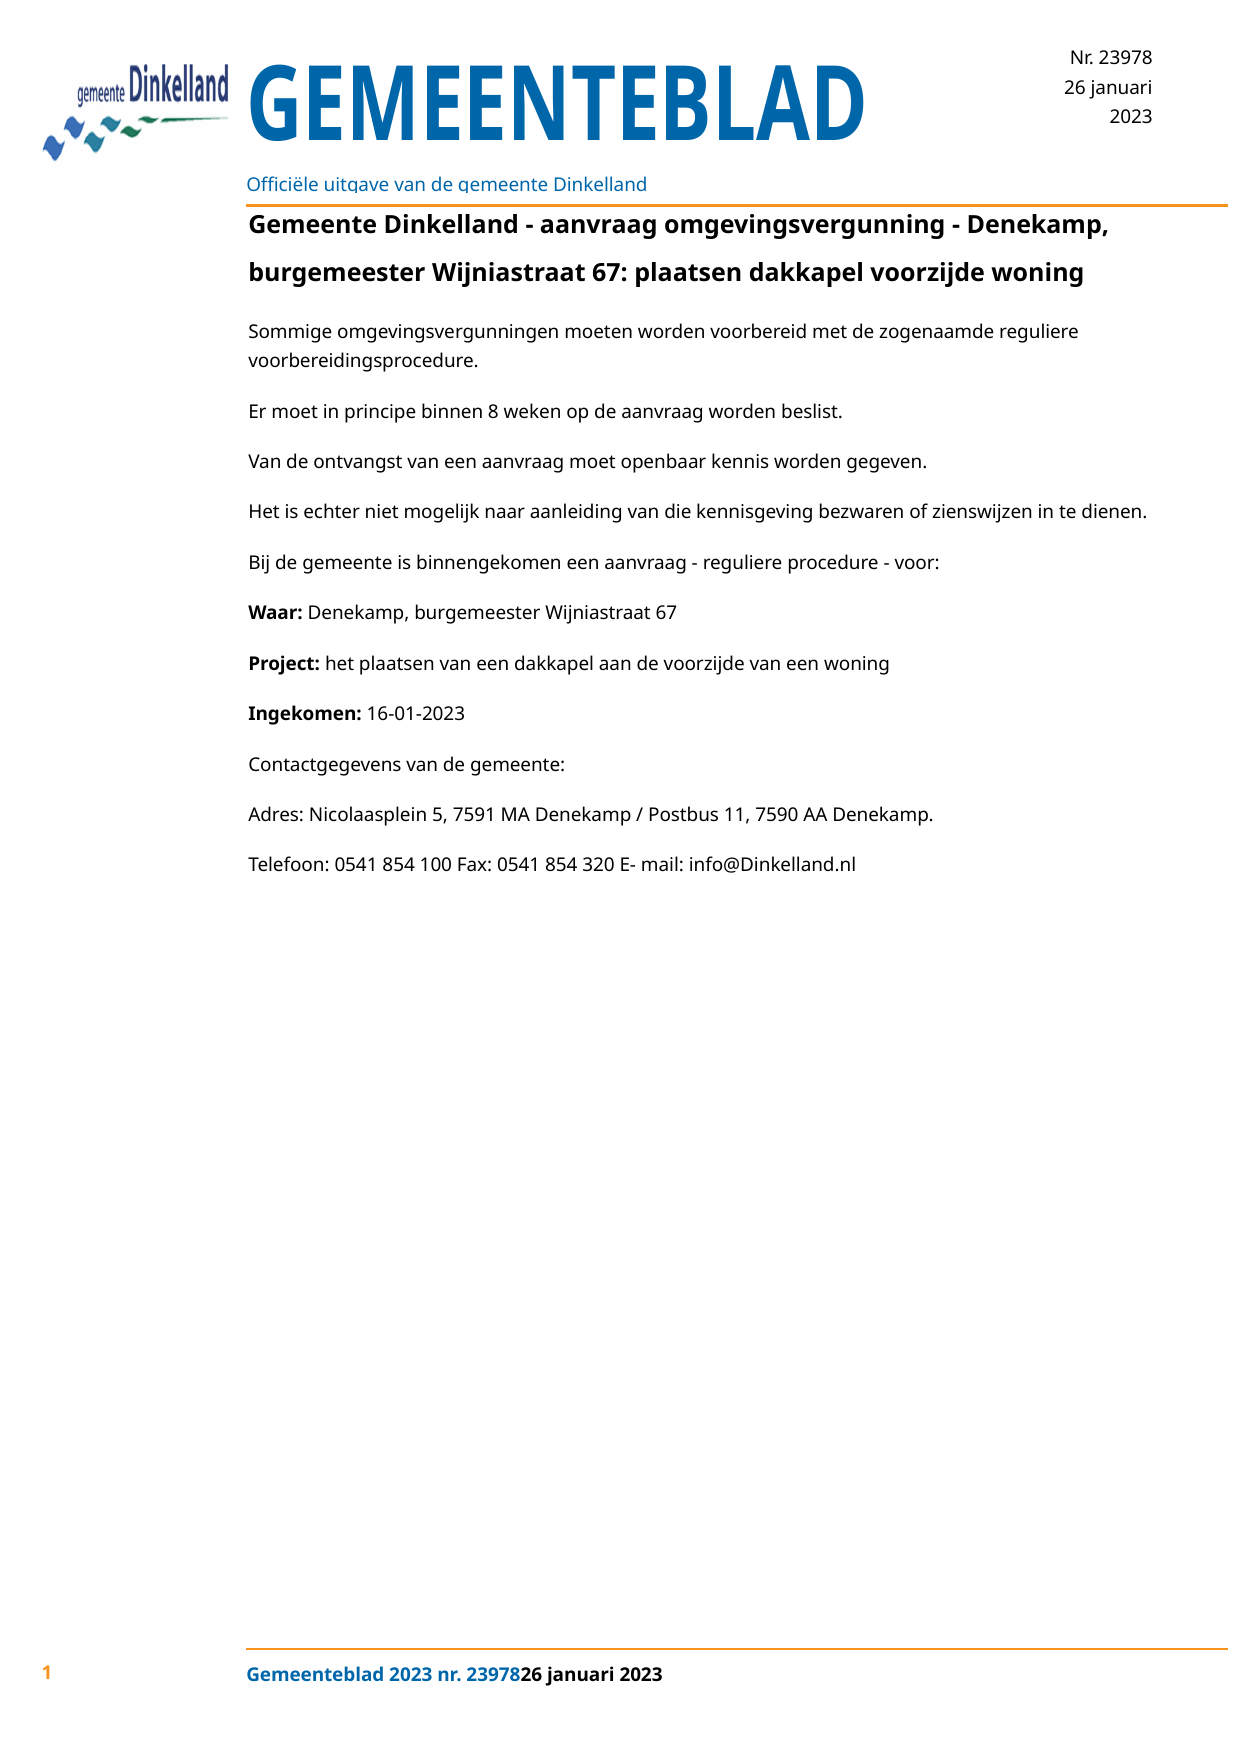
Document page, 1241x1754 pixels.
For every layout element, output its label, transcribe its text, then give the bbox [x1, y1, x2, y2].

text Ingekomen: 16-01-2023 [248, 700, 1152, 726]
text Sommige omgevingsvergunningen moeten worden voorbereid met de zogenaamde reguliere voorbereidingsprocedure. [248, 318, 1152, 373]
text Gemeente Dinkelland - aanvraag omgevingsvergunning - Denekamp, burgemeester Wijniastraat 67: plaatsen dakkapel voorzijde woning [248, 207, 1152, 288]
picture [41, 47, 231, 172]
text Project: het plaatsen van een dakkapel aan de voorzijde van een woning [248, 650, 1152, 676]
text Contactgegevens van de gemeente: [248, 751, 1152, 777]
text Telefoon: 0541 854 100 Fax: 0541 854 320 E- mail: info@Dinkelland.nl [248, 852, 1152, 877]
text Van de ontvangst van een aanvraag moet openbaar kennis worden gegeven. [248, 448, 1152, 474]
text Bij de gemeente is binnengekomen een aanvraag - reguliere procedure - voor: [248, 549, 1152, 575]
text Er moet in principe binnen 8 weken op de aanvraag worden beslist. [248, 398, 1152, 424]
text Adres: Nicolaasplein 5, 7591 MA Denekamp / Postbus 11, 7590 AA Denekamp. [248, 801, 1152, 827]
text Waar: Denekamp, burgemeester Wijniastraat 67 [248, 599, 1152, 625]
text Het is echter niet mogelijk naar aanleiding van die kennisgeving bezwaren of zienswijzen in te dienen. [248, 499, 1152, 524]
